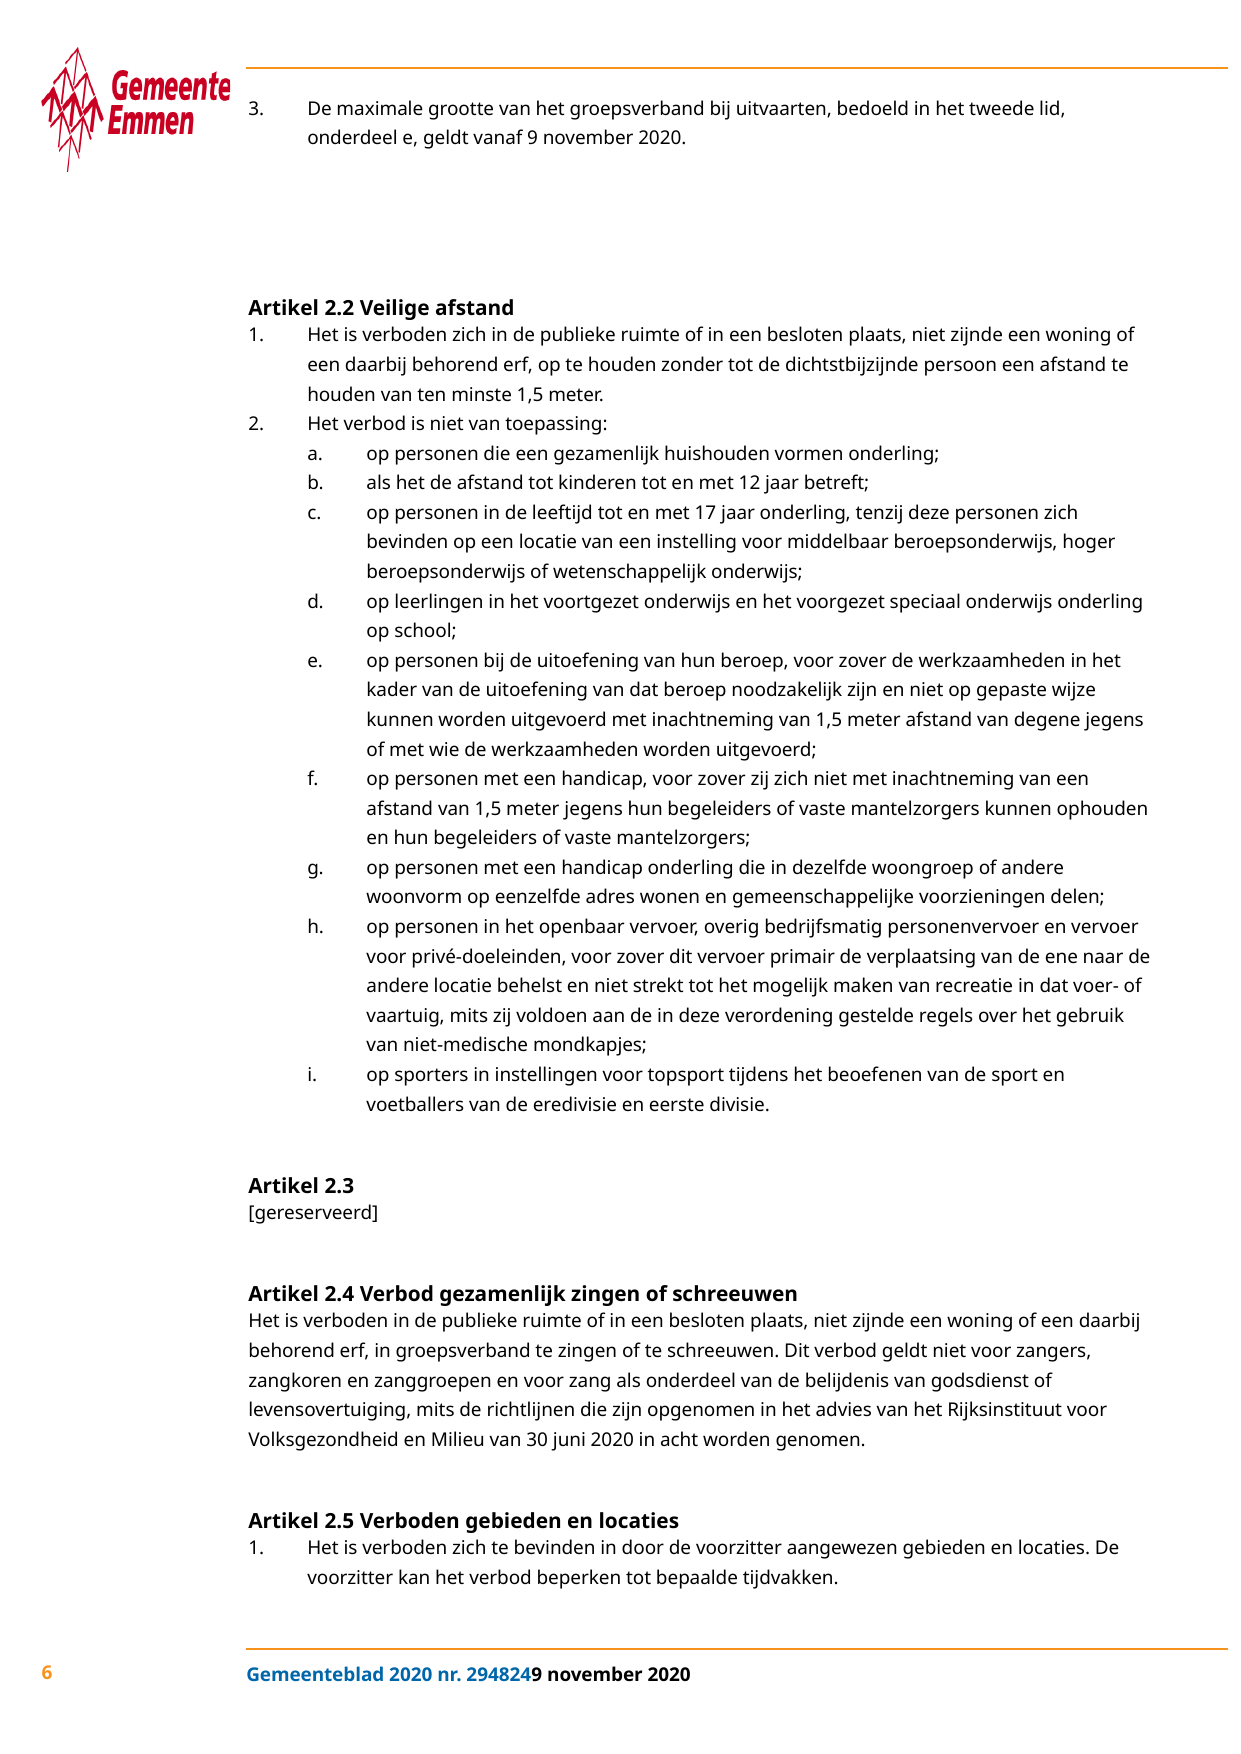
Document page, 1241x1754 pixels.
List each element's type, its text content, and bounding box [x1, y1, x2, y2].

text [gereserveerd] [248, 1199, 1152, 1225]
list op sporters in instellingen voor topsport tijdens het beoefenen van de sport en voetballers van de eredivisie en eerste divisie. [307, 1061, 1152, 1116]
list op personen in de leeftijd tot en met 17 jaar onderling, tenzij deze personen zich bevinden op een locatie van een instelling voor middelbaar beroepsonderwijs, hoger beroepsonderwijs of wetenschappelijk onderwijs; [307, 499, 1152, 584]
list op personen die een gezamenlijk huishouden vormen onderling; [307, 440, 1152, 466]
text Artikel 2.2 Veilige afstand [248, 293, 1152, 322]
picture [41, 47, 231, 172]
list op personen in het openbaar vervoer, overig bedrijfsmatig personenvervoer en vervoer voor privé-doeleinden, voor zover dit vervoer primair de verplaatsing van de ene naar de andere locatie behelst en niet strekt tot het mogelijk maken van recreatie in dat voer- of vaartuig, mits zij voldoen aan de in deze verordening gestelde regels over het gebruik van niet-medische mondkapjes; [307, 913, 1152, 1057]
list Het is verboden zich te bevinden in door de voorzitter aangewezen gebieden en locaties. De voorzitter kan het verbod beperken tot bepaalde tijdvakken. [248, 1534, 1152, 1590]
list Het is verboden zich in de publieke ruimte of in een besloten plaats, niet zijnde een woning of een daarbij behorend erf, op te houden zonder tot de dichtstbijzijnde persoon een afstand te houden van ten minste 1,5 meter. [248, 322, 1152, 406]
text Artikel 2.3 [248, 1171, 1152, 1199]
list De maximale grootte van het groepsverband bij uitvaarten, bedoeld in het tweede lid, onderdeel e, geldt vanaf 9 november 2020. [248, 95, 1152, 150]
list Het verbod is niet van toepassing: [248, 410, 1152, 436]
list op personen bij de uitoefening van hun beroep, voor zover de werkzaamheden in het kader van de uitoefening van dat beroep noodzakelijk zijn en niet op gepaste wijze kunnen worden uitgevoerd met inachtneming van 1,5 meter afstand van degene jegens of met wie de werkzaamheden worden uitgevoerd; [307, 647, 1152, 761]
list als het de afstand tot kinderen tot en met 12 jaar betreft; [307, 469, 1152, 495]
list op personen met een handicap, voor zover zij zich niet met inachtneming van een afstand van 1,5 meter jegens hun begeleiders of vaste mantelzorgers kunnen ophouden en hun begeleiders of vaste mantelzorgers; [307, 765, 1152, 850]
list op personen met een handicap onderling die in dezelfde woongroep of andere woonvorm op eenzelfde adres wonen en gemeenschappelijke voorzieningen delen; [307, 854, 1152, 909]
text Artikel 2.4 Verbod gezamenlijk zingen of schreeuwen [248, 1279, 1152, 1308]
text Het is verboden in de publieke ruimte of in een besloten plaats, niet zijnde een woning of een daarbij behorend erf, in groepsverband te zingen of te schreeuwen. Dit verbod geldt niet voor zangers, zangkoren en zanggroepen en voor zang als onderdeel van de belijdenis van godsdienst of levensovertuiging, mits de richtlijnen die zijn opgenomen in het advies van het Rijksinstituut voor Volksgezondheid en Milieu van 30 juni 2020 in acht worden genomen. [248, 1308, 1152, 1452]
text Artikel 2.5 Verboden gebieden en locaties [248, 1506, 1152, 1534]
list op leerlingen in het voortgezet onderwijs en het voorgezet speciaal onderwijs onderling op school; [307, 588, 1152, 643]
